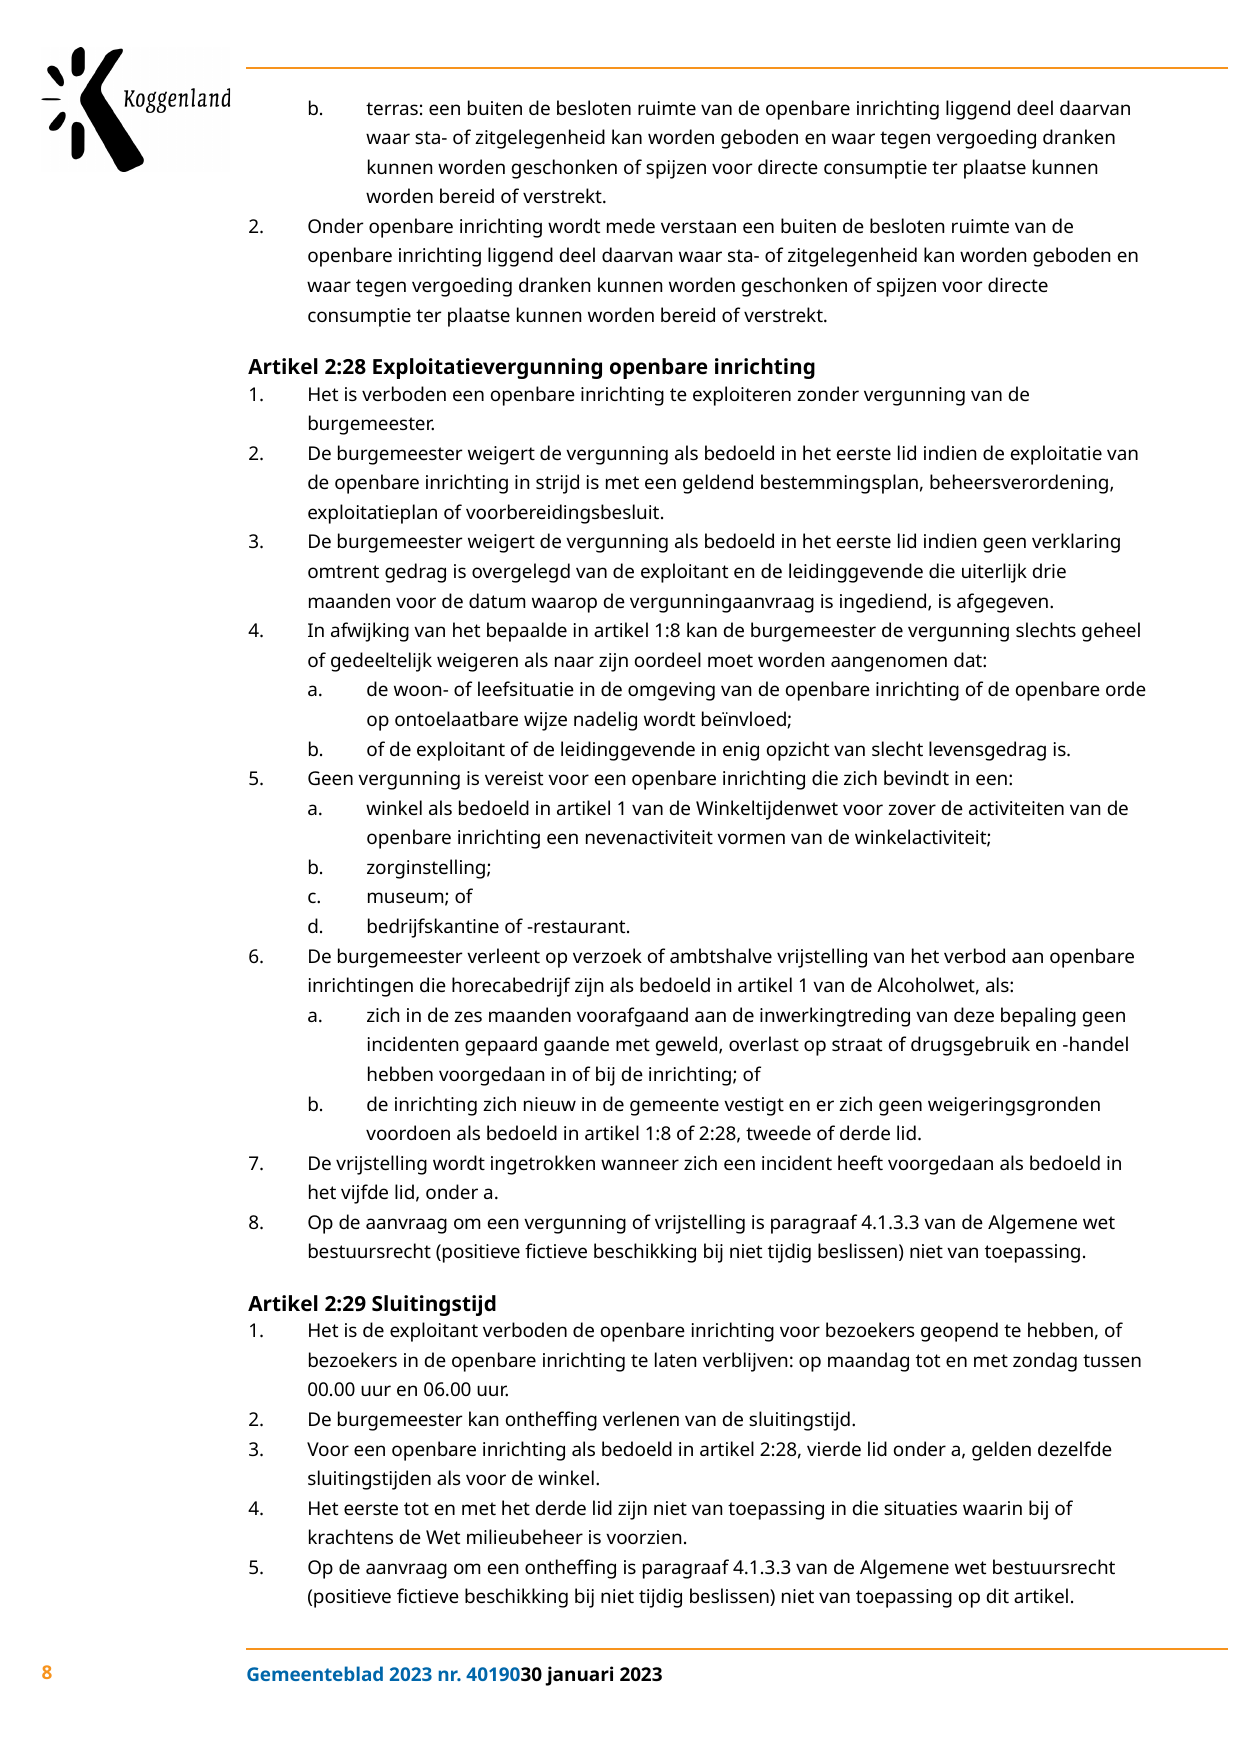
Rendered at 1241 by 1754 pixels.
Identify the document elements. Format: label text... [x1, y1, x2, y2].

list Onder openbare inrichting wordt mede verstaan een buiten de besloten ruimte van de openbare inrichting liggend deel daarvan waar sta- of zitgelegenheid kan worden geboden en waar tegen vergoeding dranken kunnen worden geschonken of spijzen voor directe consumptie ter plaatse kunnen worden bereid of verstrekt. [248, 213, 1152, 328]
list De burgemeester weigert de vergunning als bedoeld in het eerste lid indien de exploitatie van de openbare inrichting in strijd is met een geldend bestemmingsplan, beheersverordening, exploitatieplan of voorbereidingsbesluit. [248, 440, 1152, 525]
list De burgemeester weigert de vergunning als bedoeld in het eerste lid indien geen verklaring omtrent gedrag is overgelegd van de exploitant en de leidinggevende die uiterlijk drie maanden voor de datum waarop de vergunningaanvraag is ingediend, is afgegeven. [248, 529, 1152, 613]
text Artikel 2:29 Sluitingstijd [248, 1289, 1152, 1317]
list Het eerste tot en met het derde lid zijn niet van toepassing in die situaties waarin bij of krachtens de Wet milieubeheer is voorzien. [248, 1495, 1152, 1550]
text Artikel 2:28 Exploitatievergunning openbare inrichting [248, 352, 1152, 381]
list De vrijstelling wordt ingetrokken wanneer zich een incident heeft voorgedaan als bedoeld in het vijfde lid, onder a. [248, 1150, 1152, 1205]
list Het is de exploitant verboden de openbare inrichting voor bezoekers geopend te hebben, of bezoekers in de openbare inrichting te laten verblijven: op maandag tot en met zondag tussen 00.00 uur en 06.00 uur. [248, 1317, 1152, 1402]
list Geen vergunning is vereist voor een openbare inrichting die zich bevindt in een: [248, 765, 1152, 791]
list De burgemeester kan ontheffing verlenen van de sluitingstijd. [248, 1406, 1152, 1432]
list Het is verboden een openbare inrichting te exploiteren zonder vergunning van de burgemeester. [248, 381, 1152, 436]
list museum; of [307, 884, 1152, 909]
list bedrijfskantine of -restaurant. [307, 913, 1152, 939]
list de woon- of leefsituatie in de omgeving van de openbare inrichting of de openbare orde op ontoelaatbare wijze nadelig wordt beïnvloed; [307, 677, 1152, 732]
list Op de aanvraag om een ontheffing is paragraaf 4.1.3.3 van de Algemene wet bestuursrecht (positieve fictieve beschikking bij niet tijdig beslissen) niet van toepassing op dit artikel. [248, 1554, 1152, 1609]
list De burgemeester verleent op verzoek of ambtshalve vrijstelling van het verbod aan openbare inrichtingen die horecabedrijf zijn als bedoeld in artikel 1 van de Alcoholwet, als: [248, 943, 1152, 998]
list zorginstelling; [307, 854, 1152, 880]
list terras: een buiten de besloten ruimte van de openbare inrichting liggend deel daarvan waar sta- of zitgelegenheid kan worden geboden en waar tegen vergoeding dranken kunnen worden geschonken of spijzen voor directe consumptie ter plaatse kunnen worden bereid of verstrekt. [307, 95, 1152, 209]
list de inrichting zich nieuw in de gemeente vestigt en er zich geen weigeringsgronden voordoen als bedoeld in artikel 1:8 of 2:28, tweede of derde lid. [307, 1091, 1152, 1146]
list Voor een openbare inrichting als bedoeld in artikel 2:28, vierde lid onder a, gelden dezelfde sluitingstijden als voor de winkel. [248, 1436, 1152, 1491]
list of de exploitant of de leidinggevende in enig opzicht van slecht levensgedrag is. [307, 736, 1152, 761]
picture [41, 47, 231, 172]
list In afwijking van het bepaalde in artikel 1:8 kan de burgemeester de vergunning slechts geheel of gedeeltelijk weigeren als naar zijn oordeel moet worden aangenomen dat: [248, 617, 1152, 673]
list winkel als bedoeld in artikel 1 van de Winkeltijdenwet voor zover de activiteiten van de openbare inrichting een nevenactiviteit vormen van de winkelactiviteit; [307, 795, 1152, 850]
list Op de aanvraag om een vergunning of vrijstelling is paragraaf 4.1.3.3 van de Algemene wet bestuursrecht (positieve fictieve beschikking bij niet tijdig beslissen) niet van toepassing. [248, 1209, 1152, 1264]
list zich in de zes maanden voorafgaand aan de inwerkingtreding van deze bepaling geen incidenten gepaard gaande met geweld, overlast op straat of drugsgebruik en -handel hebben voorgedaan in of bij de inrichting; of [307, 1002, 1152, 1087]
